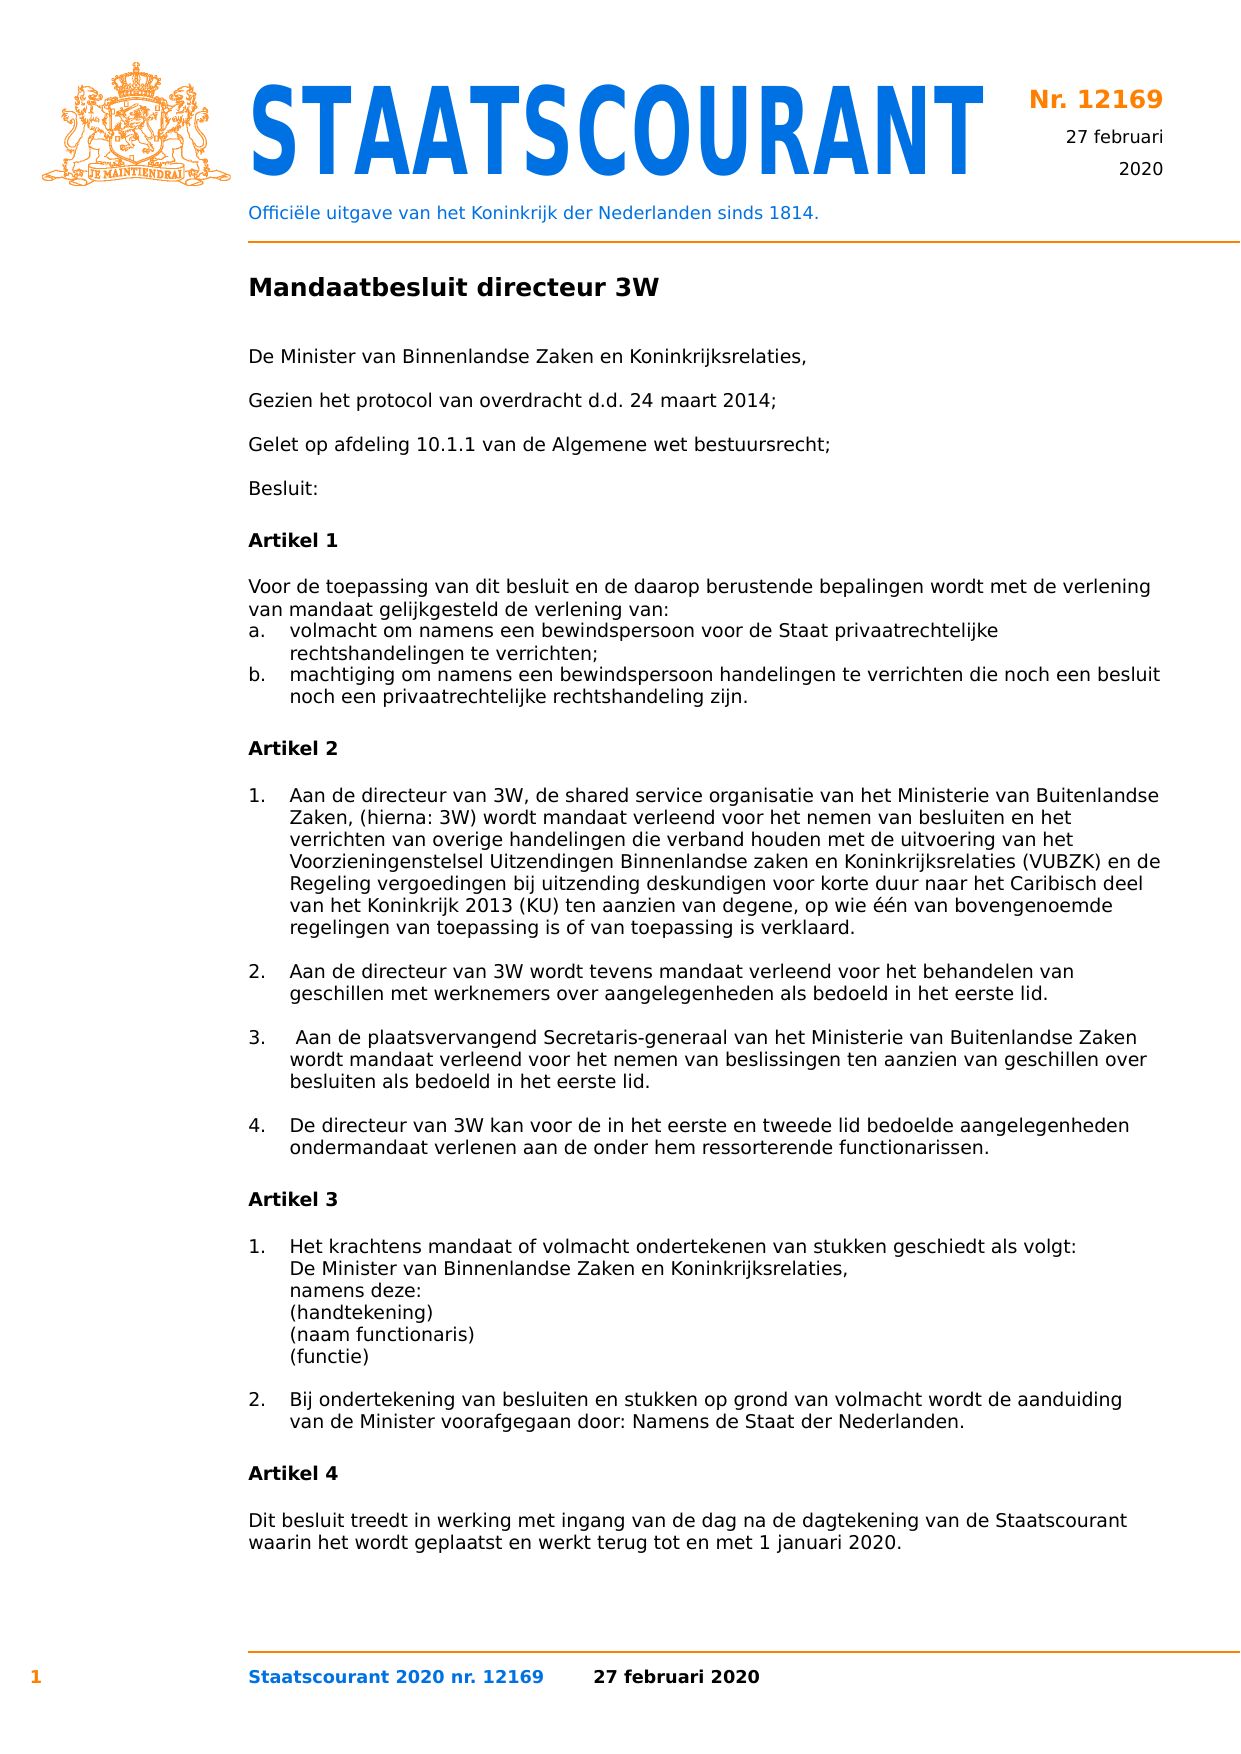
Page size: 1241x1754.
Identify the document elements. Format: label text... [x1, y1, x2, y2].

text 1. Het krachtens mandaat of volmacht ondertekenen van stukken geschiedt als volgt: [248, 1236, 1163, 1258]
text 4. De directeur van 3W kan voor de in het eerste en tweede lid bedoelde aangelegenheden ondermandaat verlenen aan de onder hem ressorterende functionarissen. [248, 1115, 1163, 1159]
text 2. Aan de directeur van 3W wordt tevens mandaat verleend voor het behandelen van geschillen met werknemers over aangelegenheden als bedoeld in het eerste lid. [248, 961, 1163, 1005]
text b. machtiging om namens een bewindspersoon handelingen te verrichten die noch een besluit noch een privaatrechtelijke rechtshandeling zijn. [248, 664, 1163, 708]
text De Minister van Binnenlandse Zaken en Koninkrijksrelaties, [248, 346, 1163, 368]
subtitle Artikel 3 [248, 1189, 1163, 1211]
table_header [25, 62, 248, 241]
text 1. Aan de directeur van 3W, de shared service organisatie van het Ministerie van Buitenlandse Zaken, (hierna: 3W) wordt mandaat verleend voor het nemen van besluiten en het verrichten van overige handelingen die verband houden met de uitvoering van het Voorzieningenstelsel Uitzendingen Binnenlandse zaken en Koninkrijksrelaties (VUBZK) en de Regeling vergoedingen bij uitzending deskundigen voor korte duur naar het Caribisch deel van het Koninkrijk 2013 (KU) ten aanzien van degene, op wie één van bovengenoemde regelingen van toepassing is of van toepassing is verklaard. [248, 785, 1163, 939]
text 3. Aan de plaatsvervangend Secretaris-generaal van het Ministerie van Buitenlandse Zaken wordt mandaat verleend voor het nemen van beslissingen ten aanzien van geschillen over besluiten als bedoeld in het eerste lid. [248, 1027, 1163, 1093]
picture [41, 62, 231, 186]
table_header STAATSCOURANT [248, 62, 998, 203]
text a. volmacht om namens een bewindspersoon voor de Staat privaatrechtelijke rechtshandelingen te verrichten; [248, 620, 1163, 664]
subtitle Artikel 2 [248, 738, 1163, 760]
text De Minister van Binnenlandse Zaken en Koninkrijksrelaties, [289, 1258, 1163, 1279]
text Gelet op afdeling 10.1.1 van de Algemene wet bestuursrecht; [248, 434, 1163, 456]
text Dit besluit treedt in werking met ingang van de dag na de dagtekening van de Staatscourant waarin het wordt geplaatst en werkt terug tot en met 1 januari 2020. [248, 1510, 1163, 1554]
text Besluit: [248, 477, 1163, 499]
subtitle Artikel 1 [248, 529, 1163, 551]
text namens deze: [289, 1279, 1163, 1302]
table_cell 27 februari [998, 121, 1240, 153]
text Voor de toepassing van dit besluit en de daarop berustende bepalingen wordt met de verlening van mandaat gelijkgesteld de verlening van: [248, 576, 1163, 620]
table_cell Officiële uitgave van het Koninkrijk der Nederlanden sinds 1814. [248, 203, 1240, 241]
text Gezien het protocol van overdracht d.d. 24 maart 2014; [248, 390, 1163, 412]
text (handtekening) [289, 1302, 1163, 1323]
text 2. Bij ondertekening van besluiten en stukken op grond van volmacht wordt de aanduiding van de Minister voorafgegaan door: Namens de Staat der Nederlanden. [248, 1389, 1163, 1433]
text (naam functionaris) [289, 1323, 1163, 1346]
table_cell 2020 [998, 153, 1240, 203]
table_header Nr. 12169 [998, 62, 1240, 121]
subtitle Artikel 4 [248, 1463, 1163, 1485]
subtitle Mandaatbesluit directeur 3W [248, 273, 1163, 302]
text (functie) [289, 1346, 1163, 1367]
